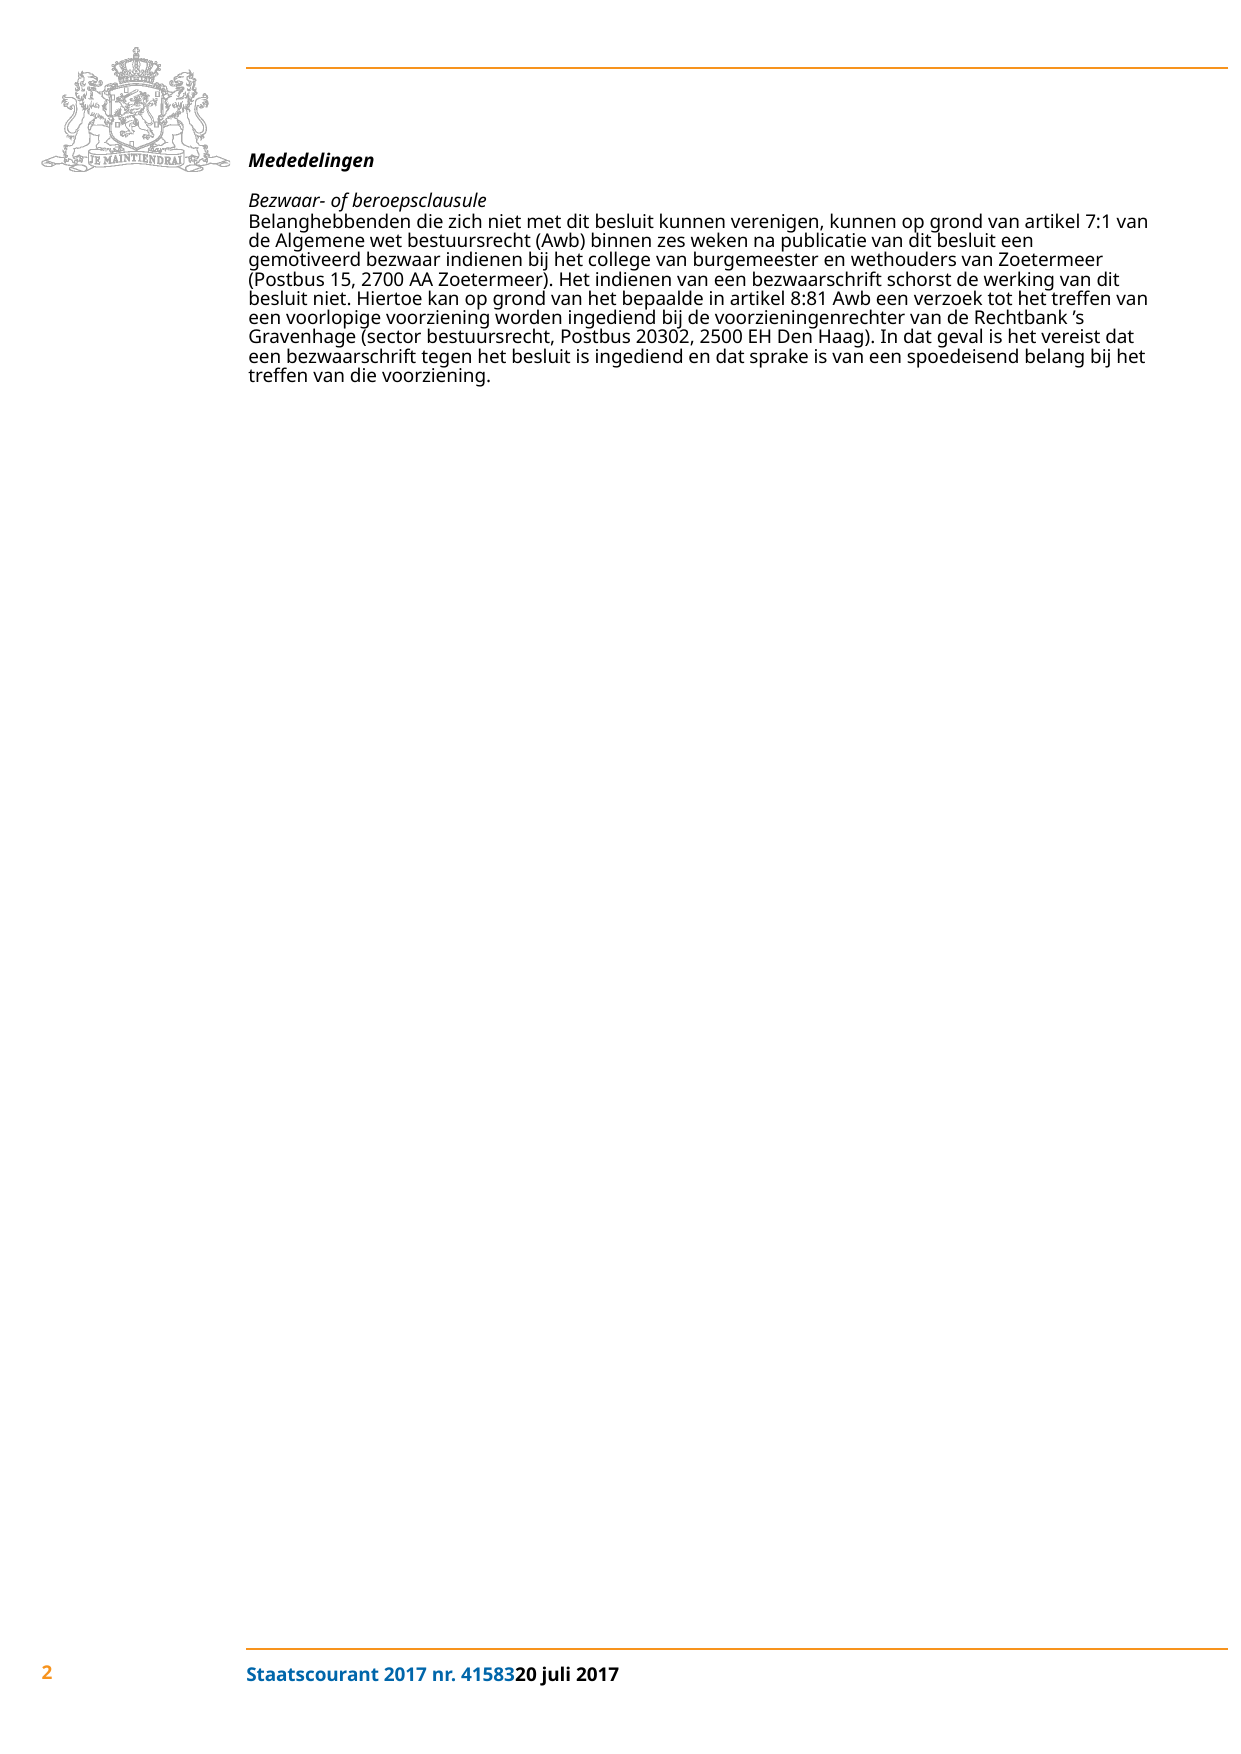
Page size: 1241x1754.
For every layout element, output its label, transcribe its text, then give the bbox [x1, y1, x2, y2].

text Belanghebbenden die zich niet met dit besluit kunnen verenigen, kunnen op grond van artikel 7:1 van de Algemene wet bestuursrecht (Awb) binnen zes weken na publicatie van dit besluit een gemotiveerd bezwaar indienen bij het college van burgemeester en wethouders van Zoetermeer (Postbus 15, 2700 AA Zoetermeer). Het indienen van een bezwaarschrift schorst de werking van dit besluit niet. Hiertoe kan op grond van het bepaalde in artikel 8:81 Awb een verzoek tot het treffen van een voorlopige voorziening worden ingediend bij de voorzieningenrechter van de Rechtbank ’s Gravenhage (sector bestuursrecht, Postbus 20302, 2500 EH Den Haag). In dat geval is het vereist dat een bezwaarschrift tegen het besluit is ingediend en dat sprake is van een spoedeisend belang bij het treffen van die voorziening. [248, 213, 1152, 386]
text Mededelingen [248, 148, 1152, 173]
picture [41, 47, 231, 172]
text Bezwaar- of beroepsclausule [248, 187, 1152, 213]
